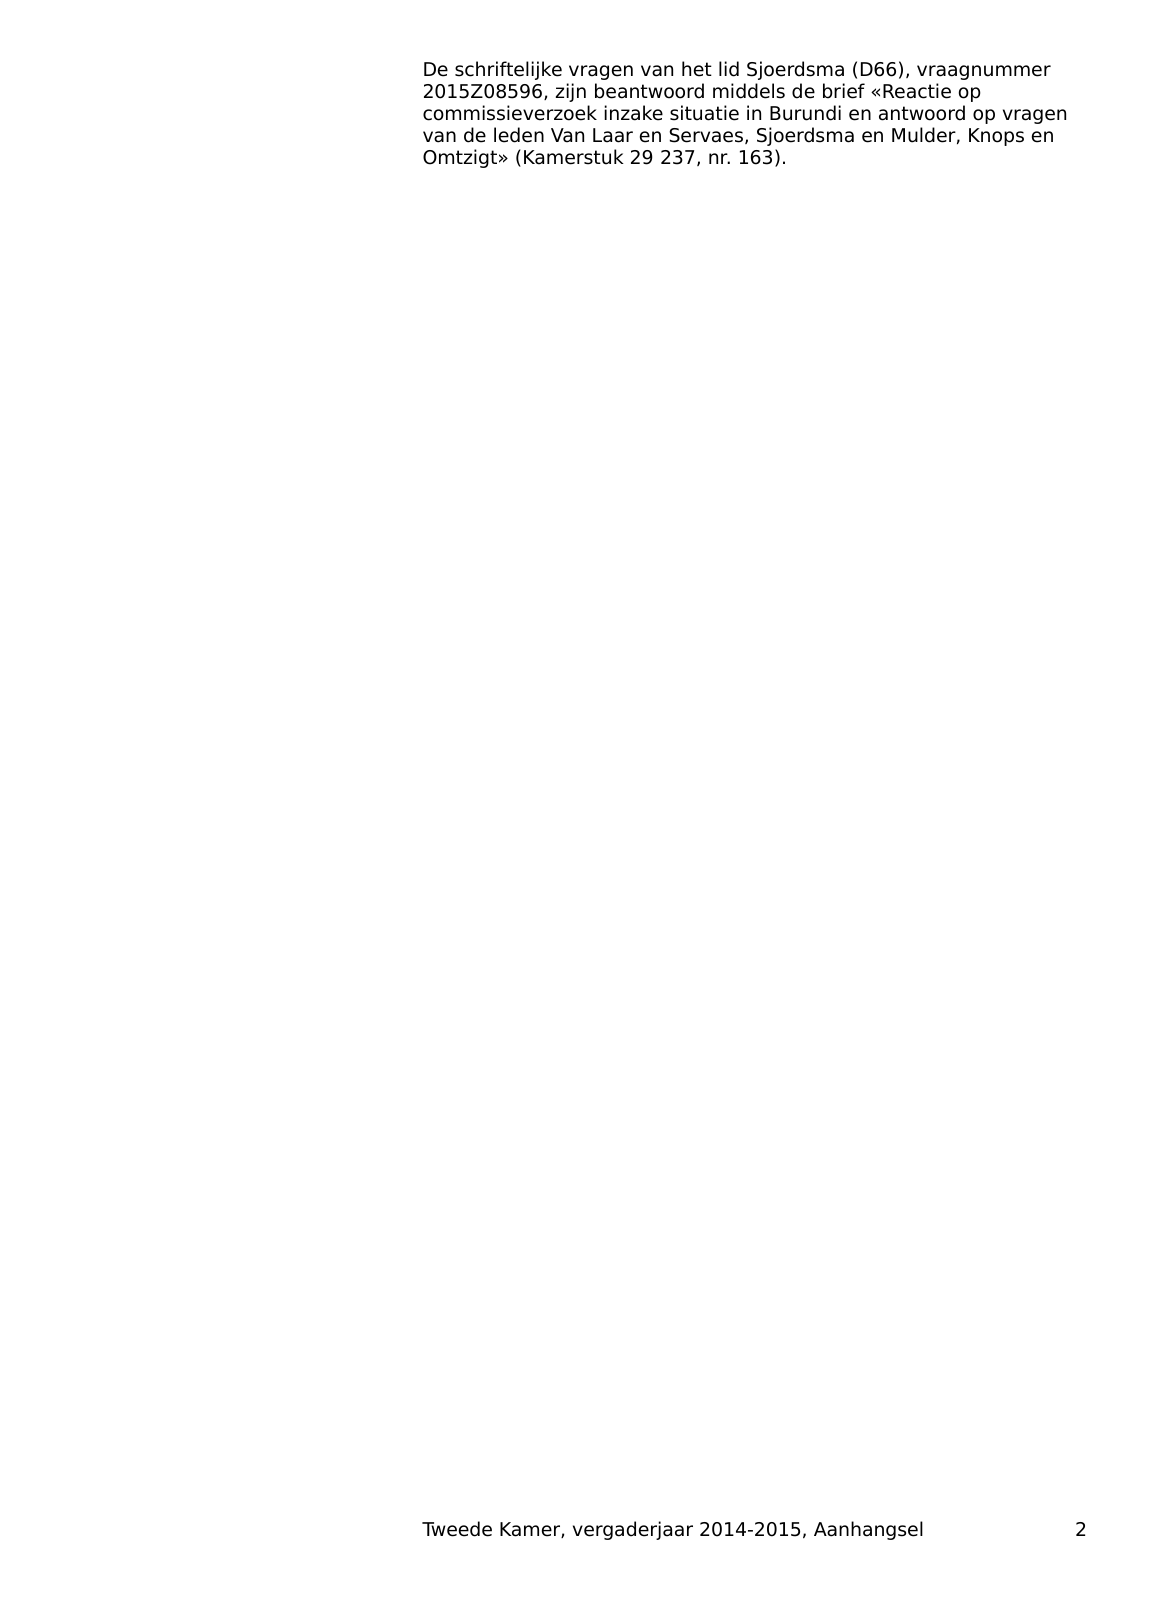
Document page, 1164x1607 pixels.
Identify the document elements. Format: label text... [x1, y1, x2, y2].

text De schriftelijke vragen van het lid Sjoerdsma (D66), vraagnummer 2015Z08596, zijn beantwoord middels de brief «Reactie op commissieverzoek inzake situatie in Burundi en antwoord op vragen van de leden Van Laar en Servaes, Sjoerdsma en Mulder, Knops en Omtzigt» (Kamerstuk 29 237, nr. 163). [422, 59, 1087, 169]
